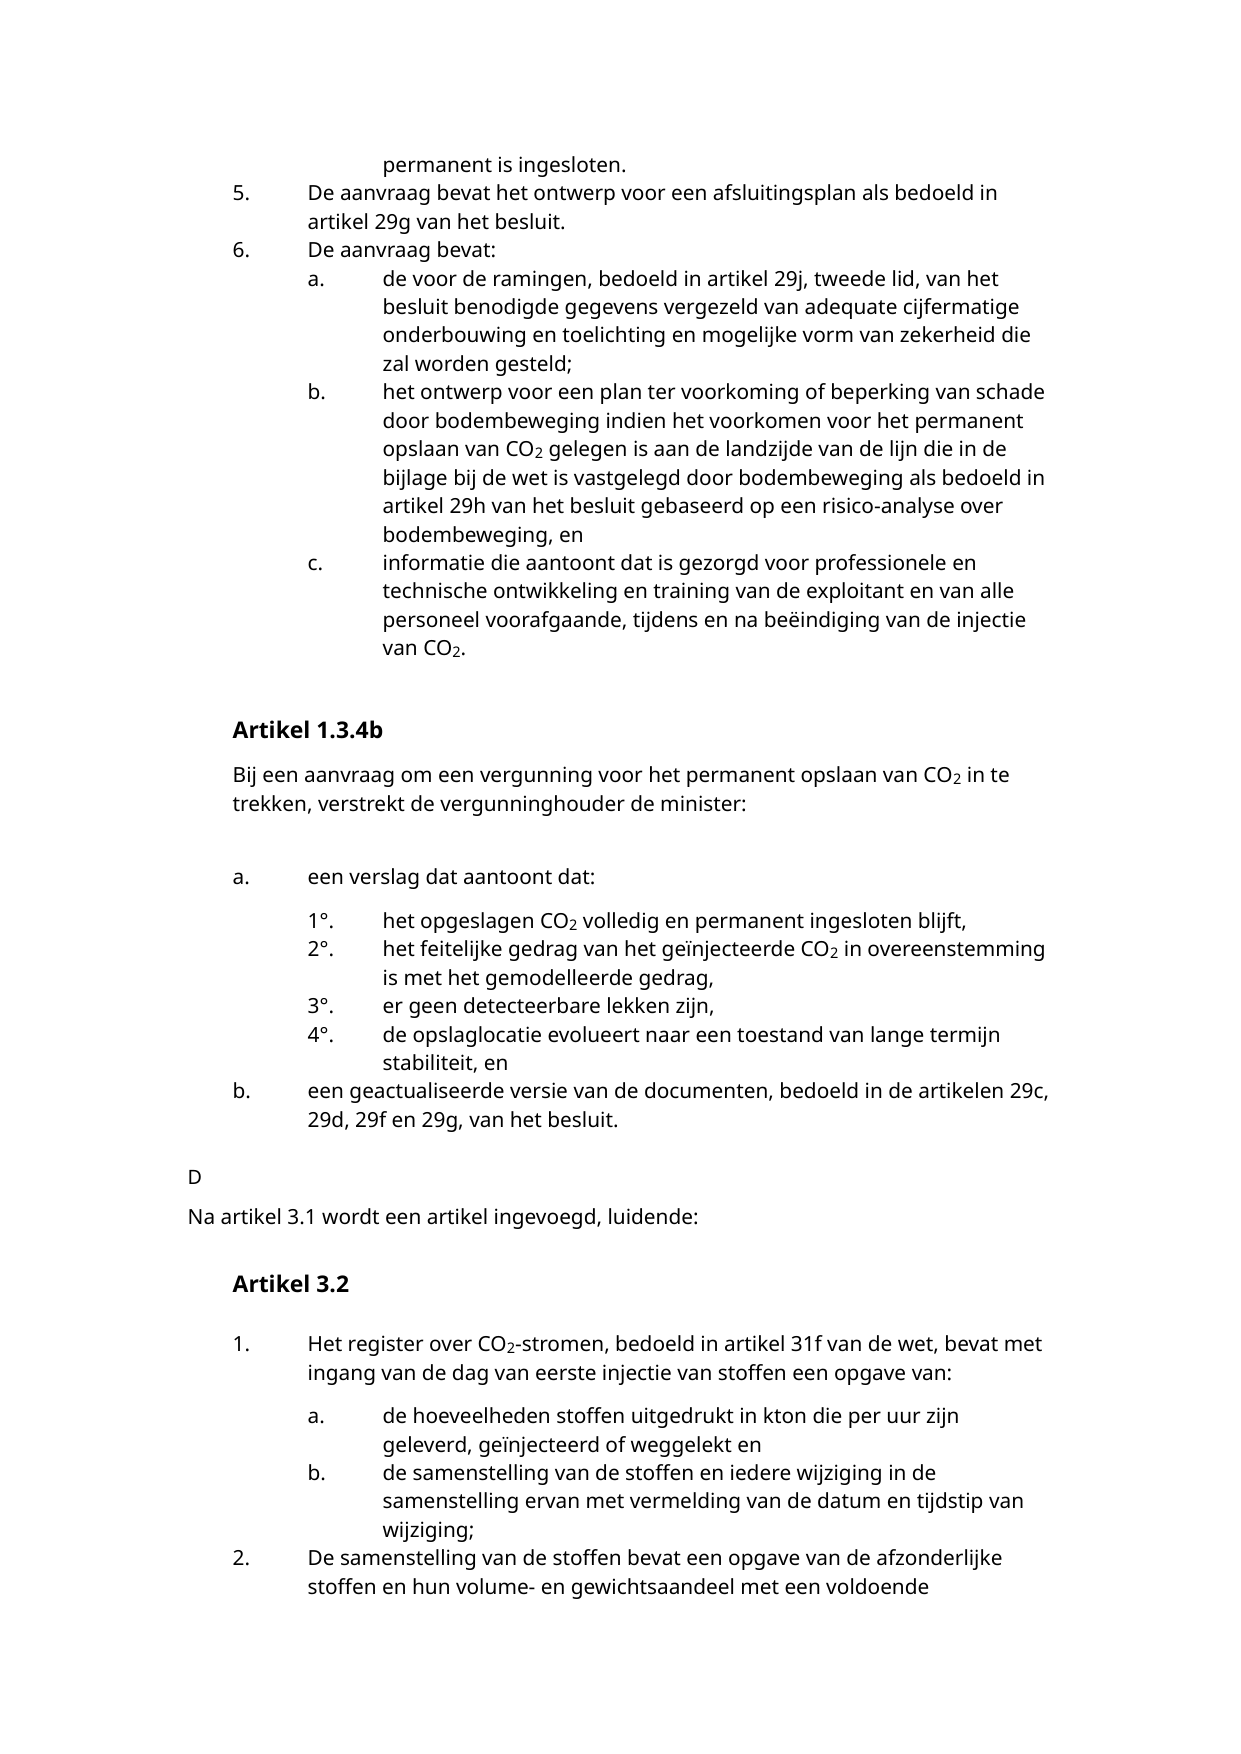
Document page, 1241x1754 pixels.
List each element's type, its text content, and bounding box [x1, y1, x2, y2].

list de samenstelling van de stoffen en iedere wijziging in de samenstelling ervan met vermelding van de datum en tijdstip van wijziging; [307, 1458, 1053, 1543]
list een verslag dat aantoont dat: [232, 862, 1053, 891]
list informatie die aantoont dat is gezorgd voor professionele en technische ontwikkeling en training van de exploitant en van alle personeel voorafgaande, tijdens en na beëindiging van de injectie van CO2. [307, 548, 1053, 662]
list het feitelijke gedrag van het geïnjecteerde CO2 in overeenstemming is met het gemodelleerde gedrag, [307, 934, 1053, 991]
list de voor de ramingen, bedoeld in artikel 29j, tweede lid, van het besluit benodigde gegevens vergezeld van adequate cijfermatige onderbouwing en toelichting en mogelijke vorm van zekerheid die zal worden gesteld; [307, 264, 1053, 377]
list het ontwerp voor een plan ter voorkoming of beperking van schade door bodembeweging indien het voorkomen voor het permanent opslaan van CO2 gelegen is aan de landzijde van de lijn die in de bijlage bij de wet is vastgelegd door bodembeweging als bedoeld in artikel 29h van het besluit gebaseerd op een risico-analyse over bodembeweging, en [307, 377, 1053, 548]
text Na artikel 3.1 wordt een artikel ingevoegd, luidende: [187, 1202, 1053, 1231]
list permanent is ingesloten. [307, 150, 1053, 178]
list De aanvraag bevat: [232, 235, 1053, 264]
list De samenstelling van de stoffen bevat een opgave van de afzonderlijke stoffen en hun volume- en gewichtsaandeel met een voldoende [232, 1543, 1053, 1600]
list de opslaglocatie evolueert naar een toestand van lange termijn stabiliteit, en [307, 1020, 1053, 1077]
list een geactualiseerde versie van de documenten, bedoeld in de artikelen 29c, 29d, 29f en 29g, van het besluit. [232, 1077, 1053, 1133]
subtitle Artikel 1.3.4b [232, 714, 1053, 746]
list Het register over CO2-stromen, bedoeld in artikel 31f van de wet, bevat met ingang van de dag van eerste injectie van stoffen een opgave van: [232, 1329, 1053, 1386]
list de hoeveelheden stoffen uitgedrukt in kton die per uur zijn geleverd, geïnjecteerd of weggelekt en [307, 1401, 1053, 1458]
subtitle Artikel 3.2 [232, 1268, 1053, 1299]
list het opgeslagen CO2 volledig en permanent ingesloten blijft, [307, 906, 1053, 934]
text Bij een aanvraag om een vergunning voor het permanent opslaan van CO2 in te trekken, verstrekt de vergunninghouder de minister: [232, 761, 1053, 817]
list De aanvraag bevat het ontwerp voor een afsluitingsplan als bedoeld in artikel 29g van het besluit. [232, 178, 1053, 235]
list er geen detecteerbare lekken zijn, [307, 991, 1053, 1020]
text D [187, 1163, 1053, 1190]
